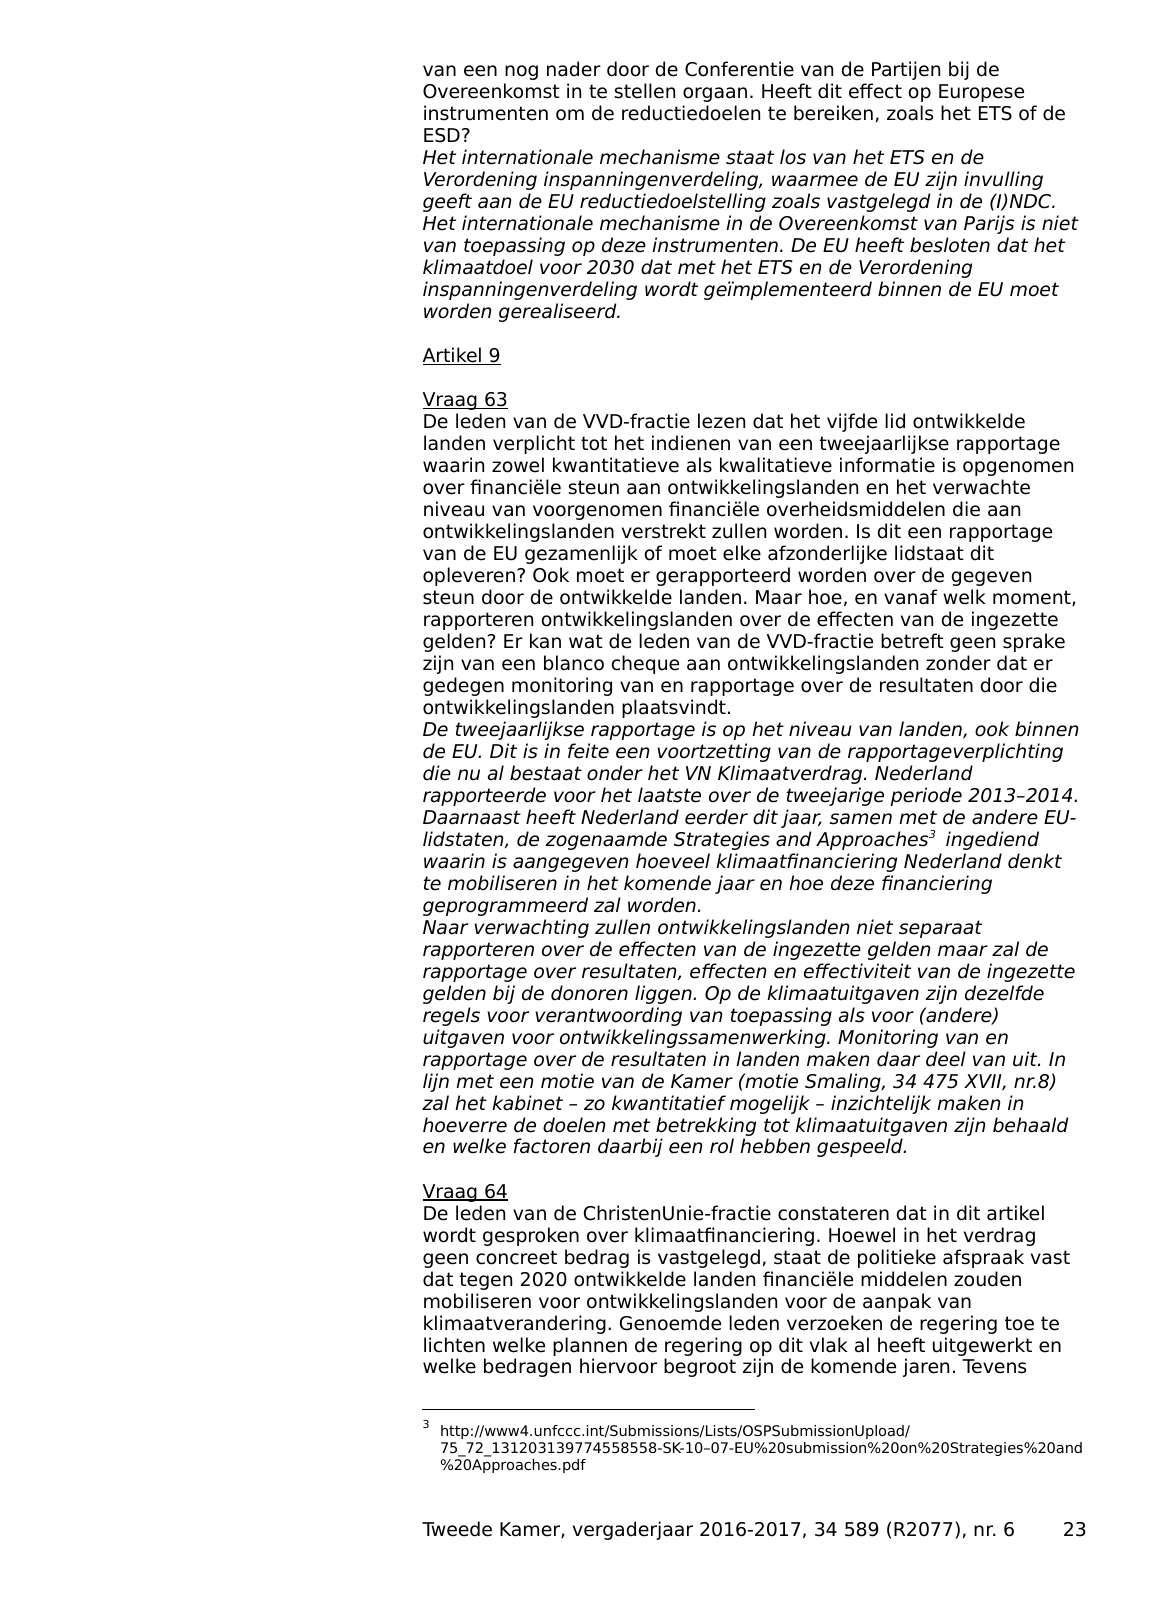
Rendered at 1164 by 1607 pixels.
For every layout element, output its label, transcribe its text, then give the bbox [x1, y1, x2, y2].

text Vraag 63 [422, 389, 1087, 411]
text De leden van de ChristenUnie-fractie constateren dat in dit artikel wordt gesproken over klimaatfinanciering. Hoewel in het verdrag geen concreet bedrag is vastgelegd, staat de politieke afspraak vast dat tegen 2020 ontwikkelde landen financiële middelen zouden mobiliseren voor ontwikkelingslanden voor de aanpak van klimaatverandering. Genoemde leden verzoeken de regering toe te lichten welke plannen de regering op dit vlak al heeft uitgewerkt en welke bedragen hiervoor begroot zijn de komende jaren. Tevens [422, 1203, 1087, 1378]
text Vraag 64 [422, 1181, 1087, 1203]
text Naar verwachting zullen ontwikkelingslanden niet separaat rapporteren over de effecten van de ingezette gelden maar zal de rapportage over resultaten, effecten en effectiviteit van de ingezette gelden bij de donoren liggen. Op de klimaatuitgaven zijn dezelfde regels voor verantwoording van toepassing als voor (andere) uitgaven voor ontwikkelingssamenwerking. Monitoring van en rapportage over de resultaten in landen maken daar deel van uit. In lijn met een motie van de Kamer (motie Smaling, 34 475 XVII, nr.8) zal het kabinet – zo kwantitatief mogelijk – inzichtelijk maken in hoeverre de doelen met betrekking tot klimaatuitgaven zijn behaald en welke factoren daarbij een rol hebben gespeeld. [422, 917, 1087, 1158]
text van een nog nader door de Conferentie van de Partijen bij de Overeenkomst in te stellen orgaan. Heeft dit effect op Europese instrumenten om de reductiedoelen te bereiken, zoals het ETS of de ESD? [422, 59, 1087, 147]
text De tweejaarlijkse rapportage is op het niveau van landen, ook binnen de EU. Dit is in feite een voortzetting van de rapportageverplichting die nu al bestaat onder het VN Klimaatverdrag. Nederland rapporteerde voor het laatste over de tweejarige periode 2013–2014. Daarnaast heeft Nederland eerder dit jaar, samen met de andere EU-lidstaten, de zogenaamde Strategies and Approaches ingediend waarin is aangegeven hoeveel klimaatfinanciering Nederland denkt te mobiliseren in het komende jaar en hoe deze financiering geprogrammeerd zal worden. [422, 719, 1087, 917]
text Het internationale mechanisme staat los van het ETS en de Verordening inspanningenverdeling, waarmee de EU zijn invulling geeft aan de EU reductiedoelstelling zoals vastgelegd in de (I)NDC. Het internationale mechanisme in de Overeenkomst van Parijs is niet van toepassing op deze instrumenten. De EU heeft besloten dat het klimaatdoel voor 2030 dat met het ETS en de Verordening inspanningenverdeling wordt geïmplementeerd binnen de EU moet worden gerealiseerd. [422, 147, 1087, 323]
text http://www4.unfccc.int/Submissions/Lists/OSPSubmissionUpload/75_72_131203139774558558-SK-10–07-EU%20submission%20on%20Strategies%20and%20Approaches.pdf [422, 1418, 1087, 1474]
text De leden van de VVD-fractie lezen dat het vijfde lid ontwikkelde landen verplicht tot het indienen van een tweejaarlijkse rapportage waarin zowel kwantitatieve als kwalitatieve informatie is opgenomen over financiële steun aan ontwikkelingslanden en het verwachte niveau van voorgenomen financiële overheidsmiddelen die aan ontwikkelingslanden verstrekt zullen worden. Is dit een rapportage van de EU gezamenlijk of moet elke afzonderlijke lidstaat dit opleveren? Ook moet er gerapporteerd worden over de gegeven steun door de ontwikkelde landen. Maar hoe, en vanaf welk moment, rapporteren ontwikkelingslanden over de effecten van de ingezette gelden? Er kan wat de leden van de VVD-fractie betreft geen sprake zijn van een blanco cheque aan ontwikkelingslanden zonder dat er gedegen monitoring van en rapportage over de resultaten door die ontwikkelingslanden plaatsvindt. [422, 411, 1087, 719]
text Artikel 9 [422, 345, 1087, 367]
